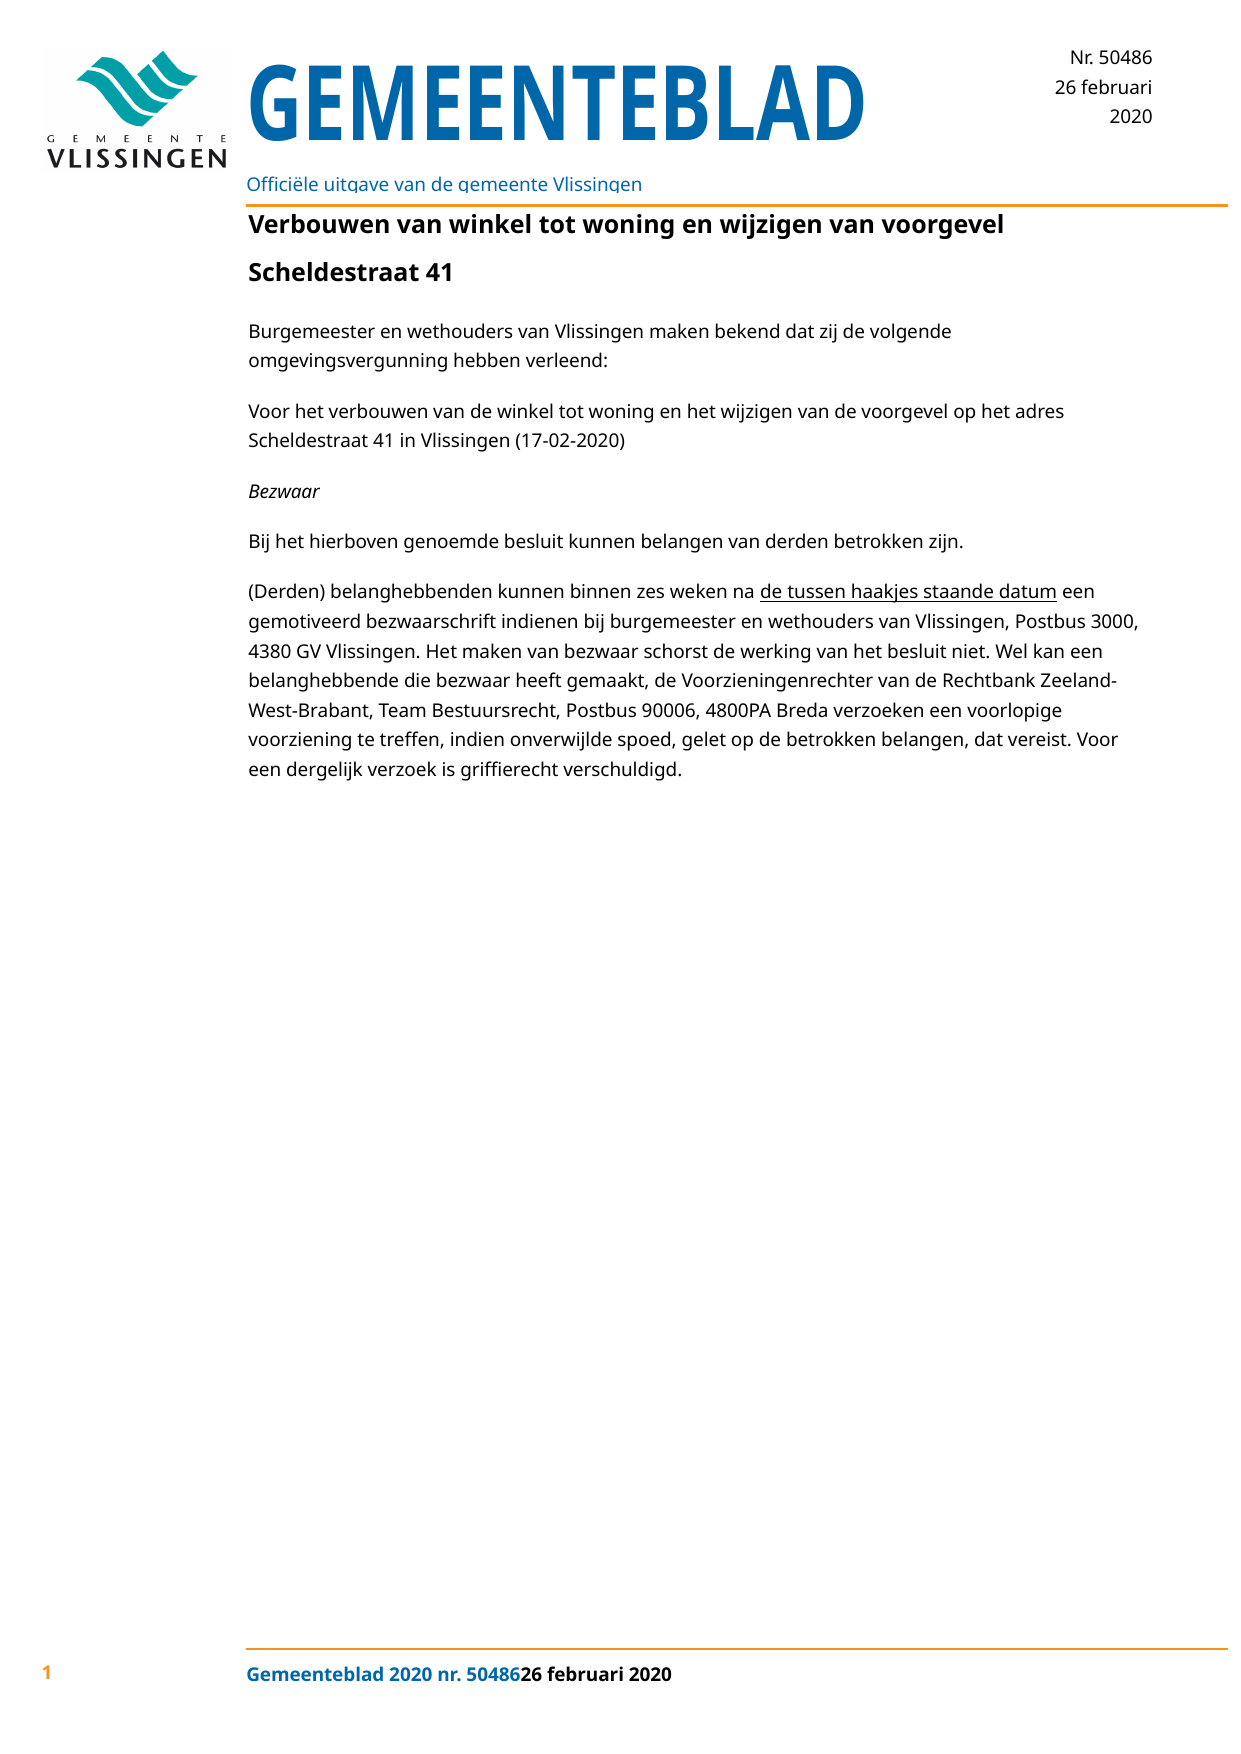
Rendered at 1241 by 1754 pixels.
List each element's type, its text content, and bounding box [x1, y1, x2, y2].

text (Derden) belanghebbenden kunnen binnen zes weken na de tussen haakjes staande datum een gemotiveerd bezwaarschrift indienen bij burgemeester en wethouders van Vlissingen, Postbus 3000, 4380 GV Vlissingen. Het maken van bezwaar schorst de werking van het besluit niet. Wel kan een belanghebbende die bezwaar heeft gemaakt, de Voorzieningenrechter van de Rechtbank Zeeland-West-Brabant, Team Bestuursrecht, Postbus 90006, 4800PA Breda verzoeken een voorlopige voorziening te treffen, indien onverwijlde spoed, gelet op de betrokken belangen, dat vereist. Voor een dergelijk verzoek is griffierecht verschuldigd. [248, 579, 1152, 782]
text Bij het hierboven genoemde besluit kunnen belangen van derden betrokken zijn. [248, 528, 1152, 554]
text Burgemeester en wethouders van Vlissingen maken bekend dat zij de volgende omgevingsvergunning hebben verleend: [248, 318, 1152, 373]
text Verbouwen van winkel tot woning en wijzigen van voorgevel Scheldestraat 41 [248, 207, 1152, 288]
text Bezwaar [248, 478, 1152, 504]
picture [41, 47, 231, 172]
text Voor het verbouwen van de winkel tot woning en het wijzigen van de voorgevel op het adres Scheldestraat 41 in Vlissingen (17-02-2020) [248, 398, 1152, 453]
